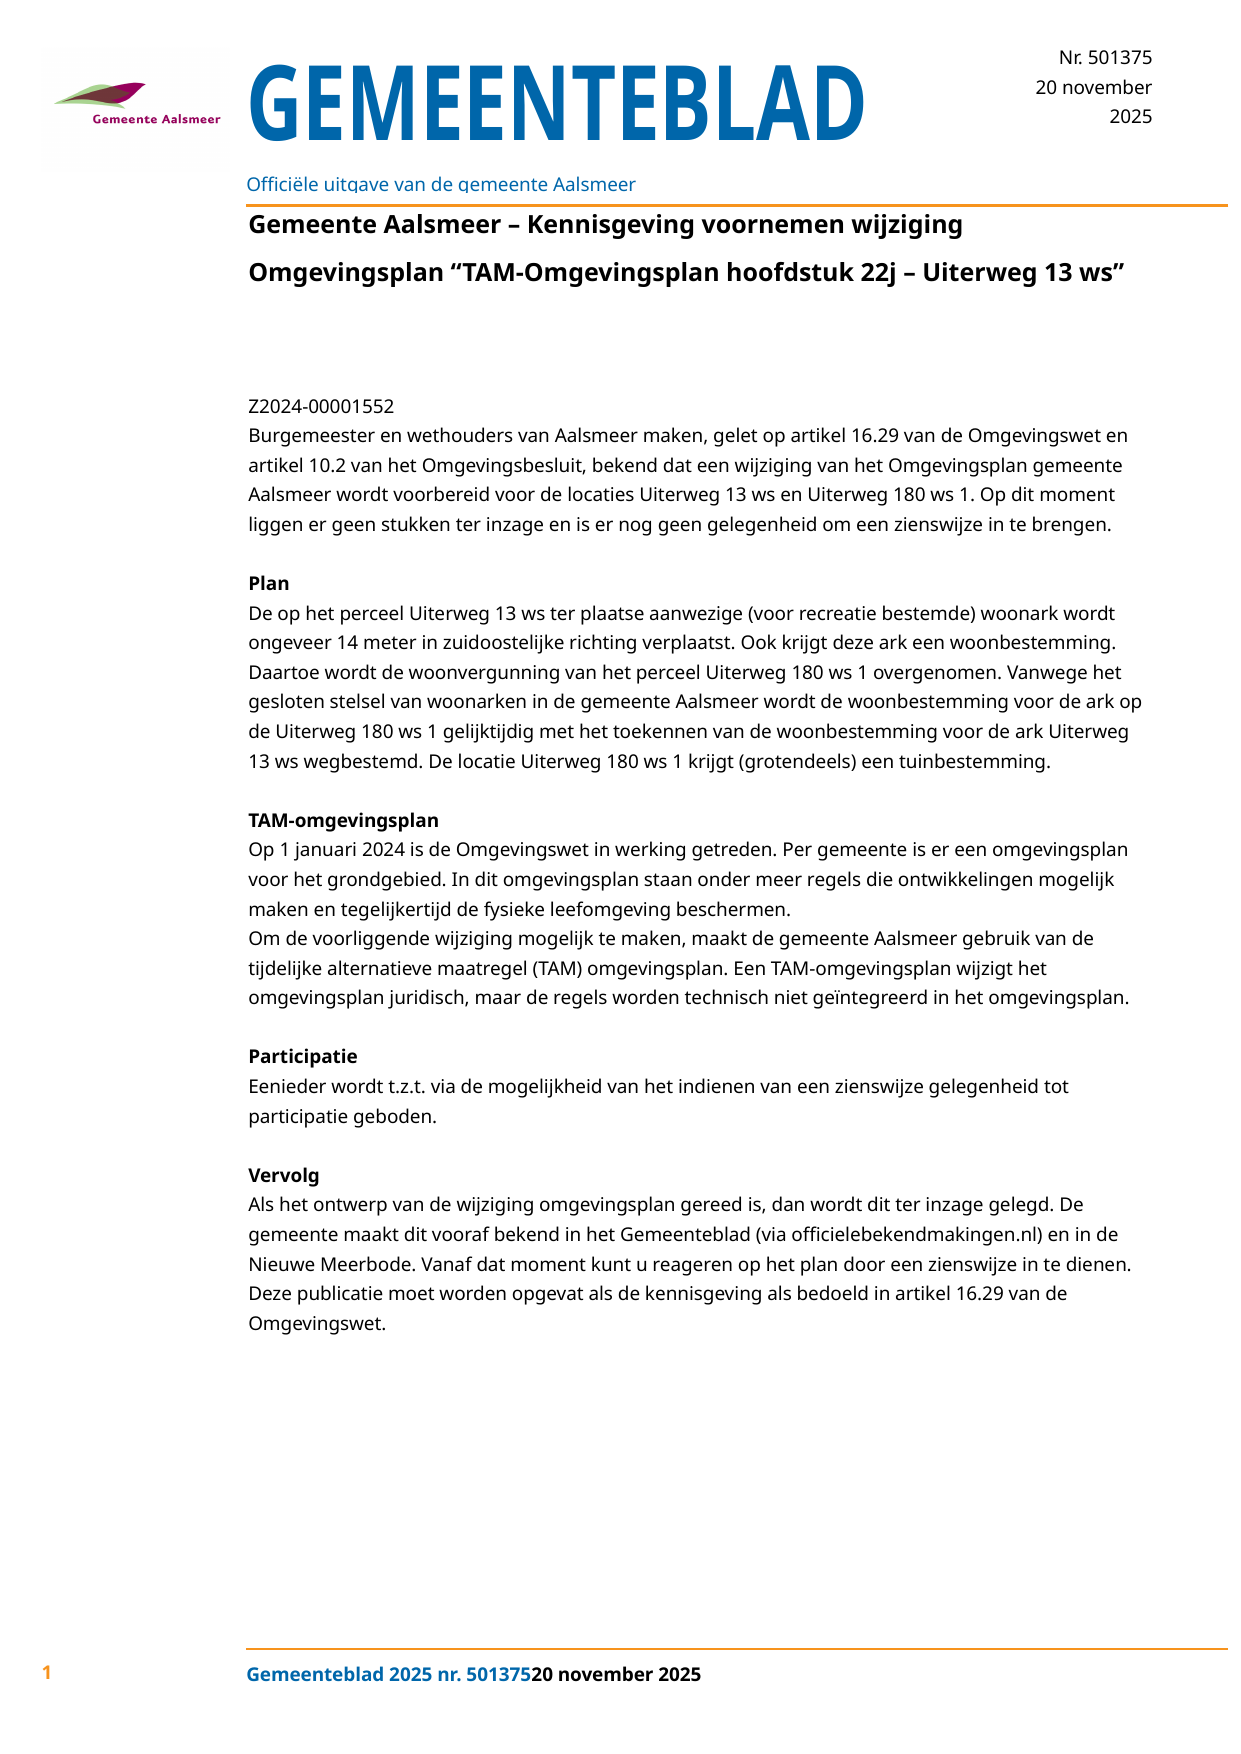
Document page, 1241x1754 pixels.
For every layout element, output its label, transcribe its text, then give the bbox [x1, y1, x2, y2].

text Vervolg [248, 1162, 1152, 1188]
text Burgemeester en wethouders van Aalsmeer maken, gelet op artikel 16.29 van de Omgevingswet en artikel 10.2 van het Omgevingsbesluit, bekend dat een wijziging van het Omgevingsplan gemeente Aalsmeer wordt voorbereid voor de locaties Uiterweg 13 ws en Uiterweg 180 ws 1. Op dit moment liggen er geen stukken ter inzage en is er nog geen gelegenheid om een zienswijze in te brengen. [248, 422, 1152, 537]
text TAM-omgevingsplan [248, 807, 1152, 833]
text Als het ontwerp van de wijziging omgevingsplan gereed is, dan wordt dit ter inzage gelegd. De gemeente maakt dit vooraf bekend in het Gemeenteblad (via officielebekendmakingen.nl) en in de Nieuwe Meerbode. Vanaf dat moment kunt u reageren op het plan door een zienswijze in te dienen. Deze publicatie moet worden opgevat als de kennisgeving als bedoeld in artikel 16.29 van de Omgevingswet. [248, 1192, 1152, 1336]
text Om de voorliggende wijziging mogelijk te maken, maakt de gemeente Aalsmeer gebruik van de tijdelijke alternatieve maatregel (TAM) omgevingsplan. Een TAM-omgevingsplan wijzigt het omgevingsplan juridisch, maar de regels worden technisch niet geïntegreerd in het omgevingsplan. [248, 925, 1152, 1010]
text Z2024-00001552 [248, 393, 1152, 419]
text De op het perceel Uiterweg 13 ws ter plaatse aanwezige (voor recreatie bestemde) woonark wordt ongeveer 14 meter in zuidoostelijke richting verplaatst. Ook krijgt deze ark een woonbestemming. Daartoe wordt de woonvergunning van het perceel Uiterweg 180 ws 1 overgenomen. Vanwege het gesloten stelsel van woonarken in de gemeente Aalsmeer wordt de woonbestemming voor de ark op de Uiterweg 180 ws 1 gelijktijdig met het toekennen van de woonbestemming voor de ark Uiterweg 13 ws wegbestemd. De locatie Uiterweg 180 ws 1 krijgt (grotendeels) een tuinbestemming. [248, 600, 1152, 774]
text Plan [248, 570, 1152, 596]
text Op 1 januari 2024 is de Omgevingswet in werking getreden. Per gemeente is er een omgevingsplan voor het grondgebied. In dit omgevingsplan staan onder meer regels die ontwikkelingen mogelijk maken en tegelijkertijd de fysieke leefomgeving beschermen. [248, 837, 1152, 922]
text Eenieder wordt t.z.t. via de mogelijkheid van het indienen van een zienswijze gelegenheid tot participatie geboden. [248, 1073, 1152, 1129]
picture [41, 47, 231, 172]
text Participatie [248, 1044, 1152, 1069]
text Gemeente Aalsmeer – Kennisgeving voornemen wijziging Omgevingsplan “TAM-Omgevingsplan hoofdstuk 22j – Uiterweg 13 ws” [248, 207, 1152, 288]
